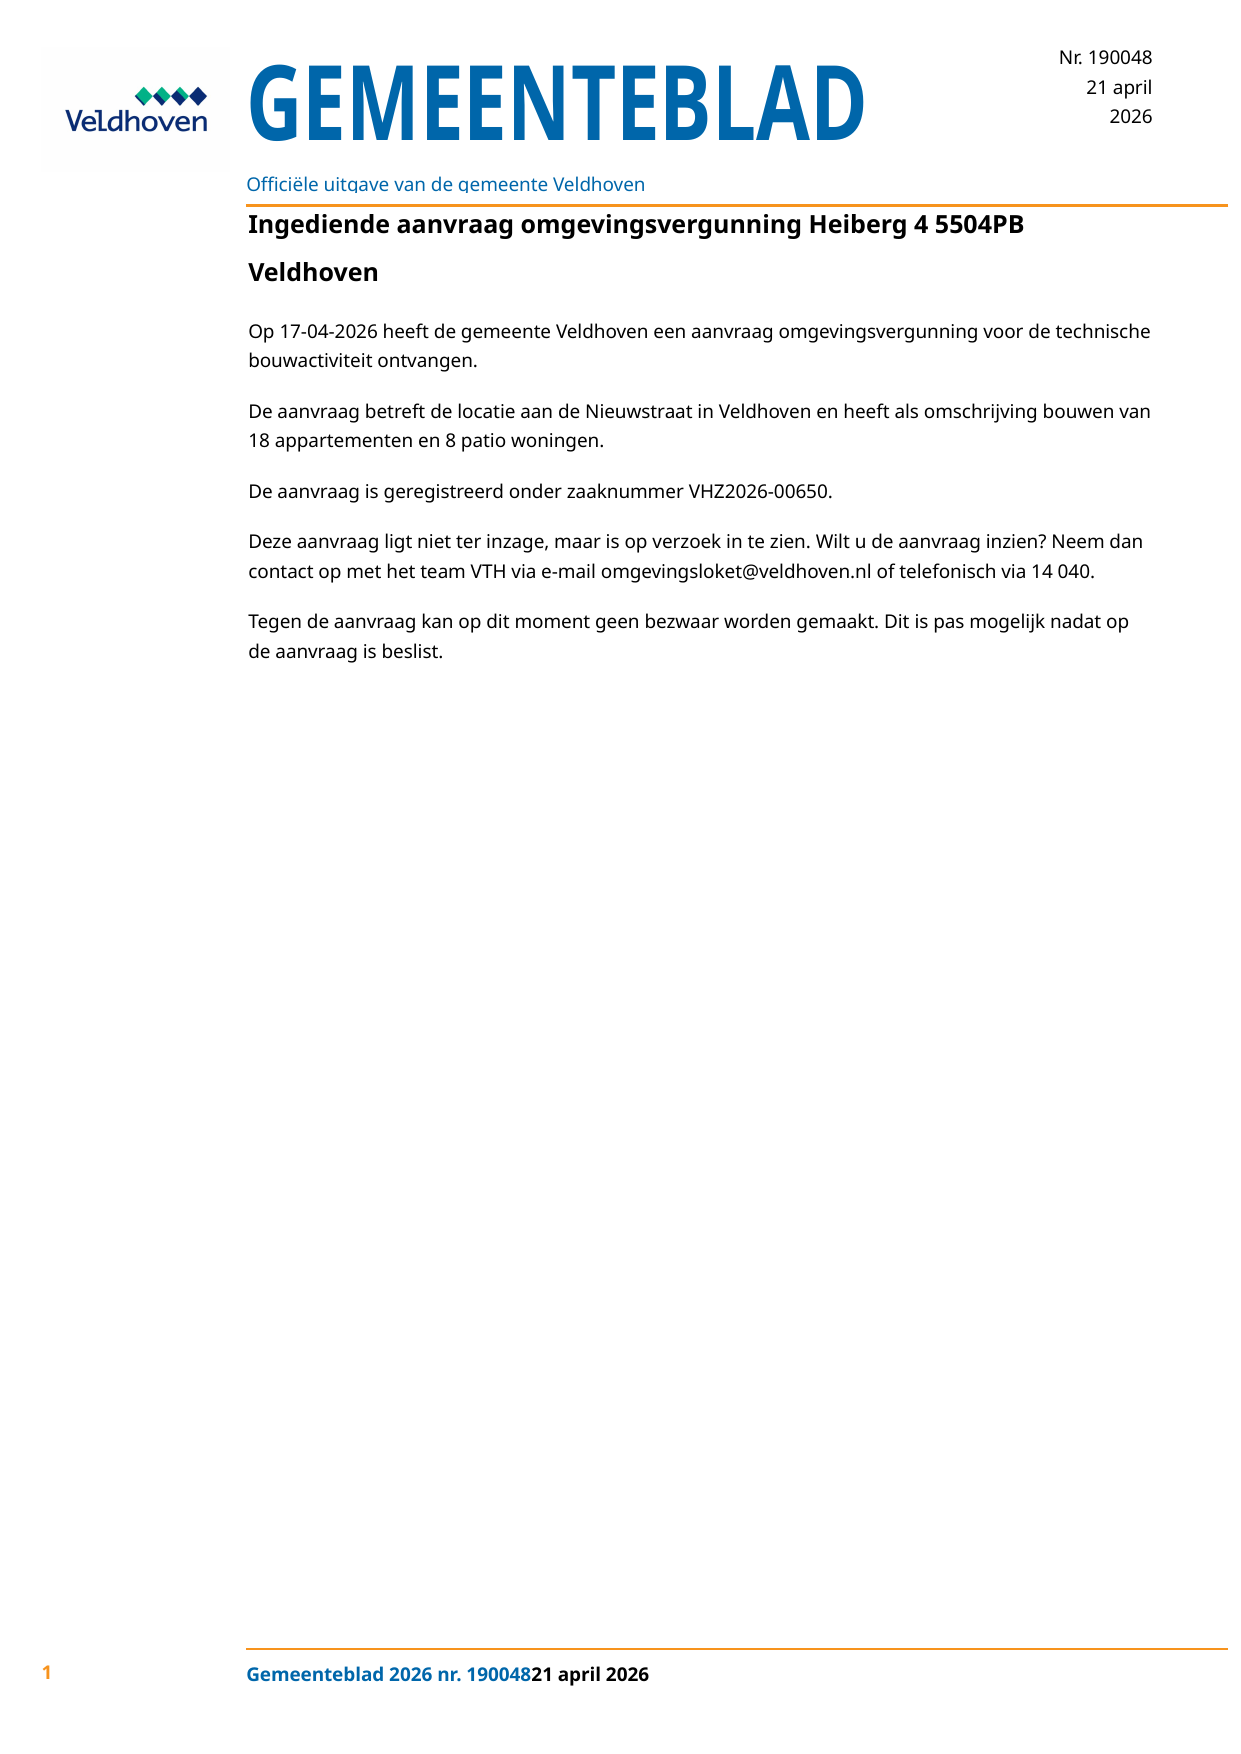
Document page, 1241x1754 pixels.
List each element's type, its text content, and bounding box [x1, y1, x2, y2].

text De aanvraag is geregistreerd onder zaaknummer VHZ2026-00650. [248, 478, 1152, 504]
text Op 17-04-2026 heeft de gemeente Veldhoven een aanvraag omgevingsvergunning voor de technische bouwactiviteit ontvangen. [248, 318, 1152, 373]
text De aanvraag betreft de locatie aan de Nieuwstraat in Veldhoven en heeft als omschrijving bouwen van 18 appartementen en 8 patio woningen. [248, 398, 1152, 453]
picture [41, 47, 231, 172]
text Ingediende aanvraag omgevingsvergunning Heiberg 4 5504PB Veldhoven [248, 207, 1152, 288]
text Tegen de aanvraag kan op dit moment geen bezwaar worden gemaakt. Dit is pas mogelijk nadat op de aanvraag is beslist. [248, 608, 1152, 664]
text Deze aanvraag ligt niet ter inzage, maar is op verzoek in te zien. Wilt u de aanvraag inzien? Neem dan contact op met het team VTH via e-mail omgevingsloket@veldhoven.nl of telefonisch via 14 040. [248, 528, 1152, 584]
